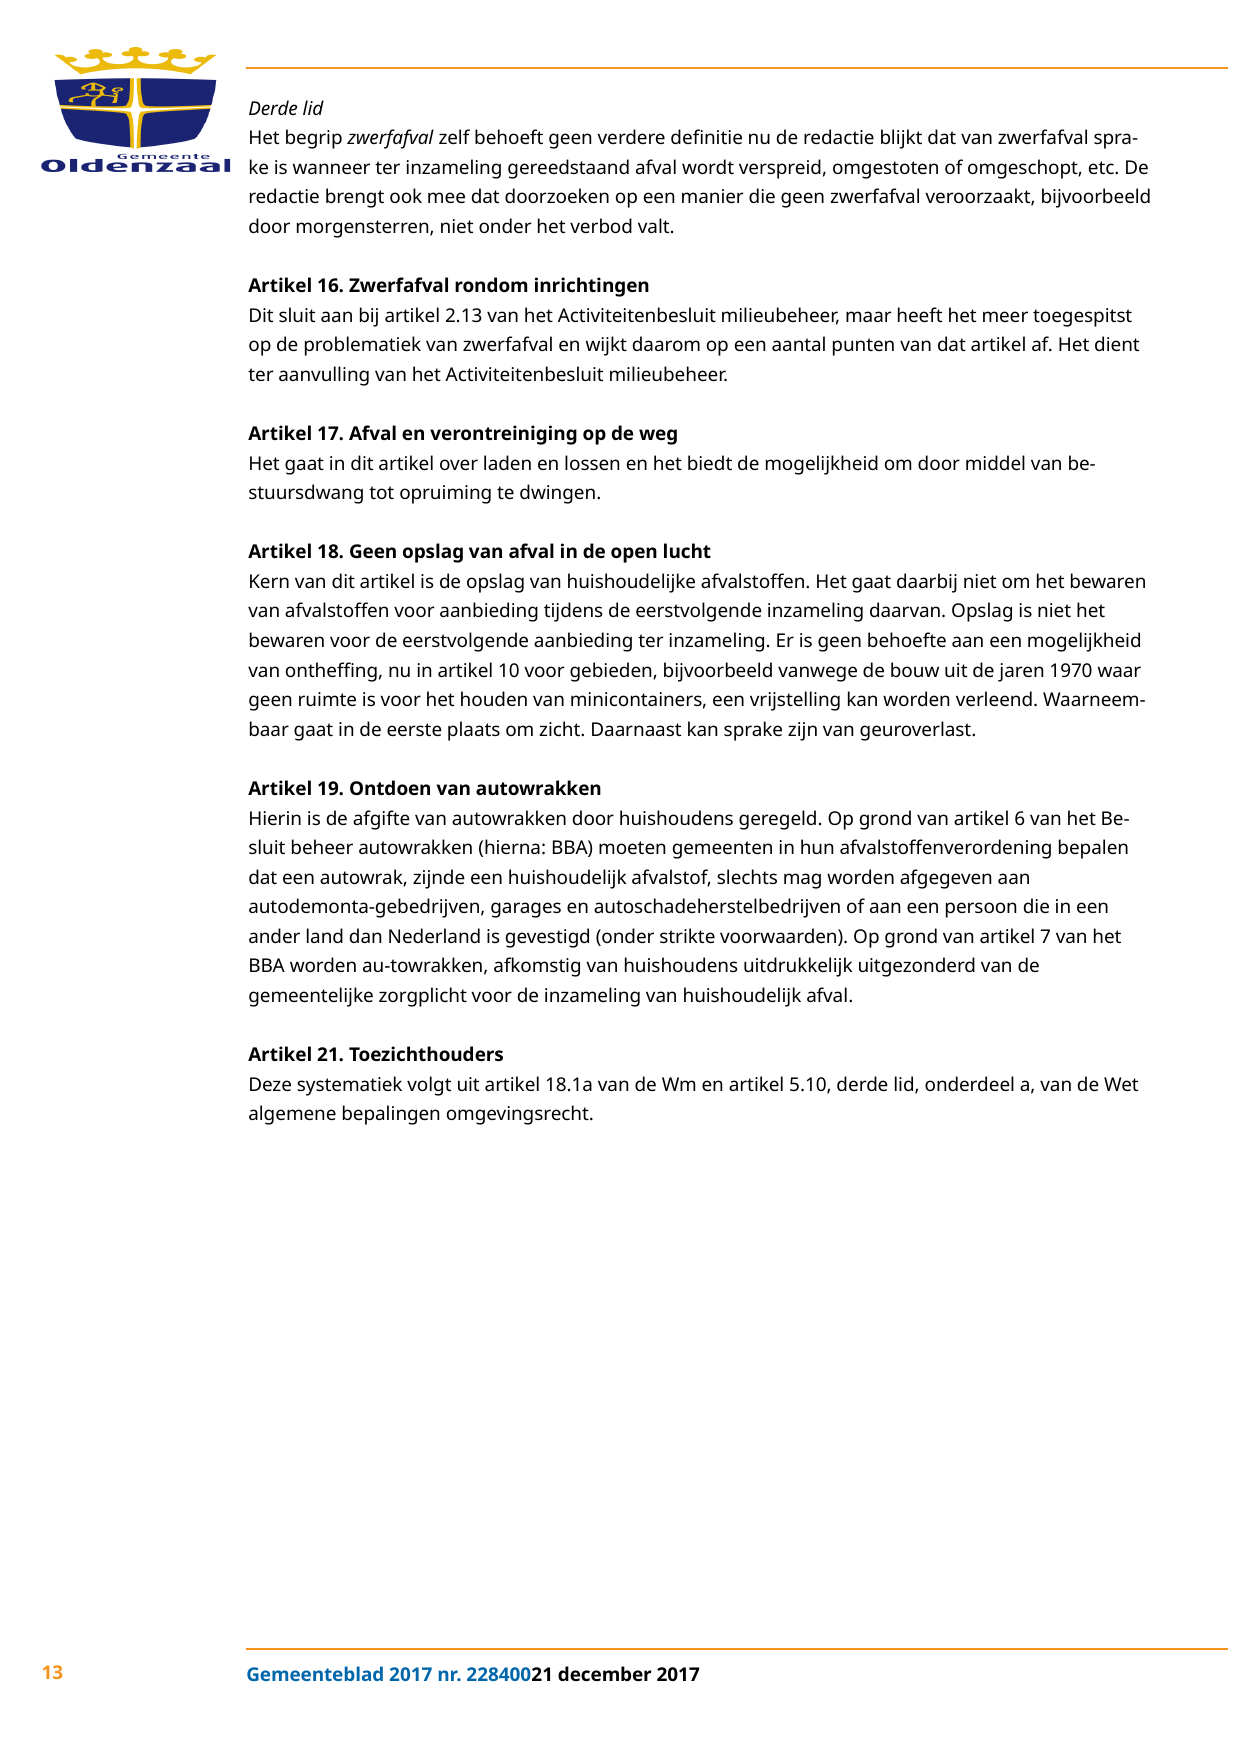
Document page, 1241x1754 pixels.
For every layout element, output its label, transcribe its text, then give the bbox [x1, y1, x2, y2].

text Derde lid [248, 95, 1152, 121]
text Deze systematiek volgt uit artikel 18.1a van de Wm en artikel 5.10, derde lid, onderdeel a, van de Wet algemene bepalingen omgevingsrecht. [248, 1071, 1152, 1126]
text Artikel 19. Ontdoen van autowrakken [248, 775, 1152, 801]
text Artikel 16. Zwerfafval rondom inrichtingen [248, 272, 1152, 298]
text Artikel 17. Afval en verontreiniging op de weg [248, 420, 1152, 446]
text Kern van dit artikel is de opslag van huishoudelijke afvalstoffen. Het gaat daarbij niet om het bewaren van afvalstoffen voor aanbieding tijdens de eerstvolgende inzameling daarvan. Opslag is niet het bewaren voor de eerstvolgende aanbieding ter inzameling. Er is geen behoefte aan een mogelijkheid van ontheffing, nu in artikel 10 voor gebieden, bijvoorbeeld vanwege de bouw uit de jaren 1970 waar geen ruimte is voor het houden van minicontainers, een vrijstelling kan worden verleend. Waarneem-baar gaat in de eerste plaats om zicht. Daarnaast kan sprake zijn van geuroverlast. [248, 568, 1152, 742]
text Artikel 18. Geen opslag van afval in de open lucht [248, 538, 1152, 564]
picture [41, 47, 231, 172]
text Dit sluit aan bij artikel 2.13 van het Activiteitenbesluit milieubeheer, maar heeft het meer toegespitst op de problematiek van zwerfafval en wijkt daarom op een aantal punten van dat artikel af. Het dient ter aanvulling van het Activiteitenbesluit milieubeheer. [248, 302, 1152, 387]
text Het begrip zwerfafval zelf behoeft geen verdere definitie nu de redactie blijkt dat van zwerfafval spra-ke is wanneer ter inzameling gereedstaand afval wordt verspreid, omgestoten of omgeschopt, etc. De redactie brengt ook mee dat doorzoeken op een manier die geen zwerfafval veroorzaakt, bijvoorbeeld door morgensterren, niet onder het verbod valt. [248, 124, 1152, 239]
text Hierin is de afgifte van autowrakken door huishoudens geregeld. Op grond van artikel 6 van het Be-sluit beheer autowrakken (hierna: BBA) moeten gemeenten in hun afvalstoffenverordening bepalen dat een autowrak, zijnde een huishoudelijk afvalstof, slechts mag worden afgegeven aan autodemonta-gebedrijven, garages en autoschadeherstelbedrijven of aan een persoon die in een ander land dan Nederland is gevestigd (onder strikte voorwaarden). Op grond van artikel 7 van het BBA worden au-towrakken, afkomstig van huishoudens uitdrukkelijk uitgezonderd van de gemeentelijke zorgplicht voor de inzameling van huishoudelijk afval. [248, 805, 1152, 1008]
text Artikel 21. Toezichthouders [248, 1041, 1152, 1067]
text Het gaat in dit artikel over laden en lossen en het biedt de mogelijkheid om door middel van be-stuursdwang tot opruiming te dwingen. [248, 450, 1152, 505]
